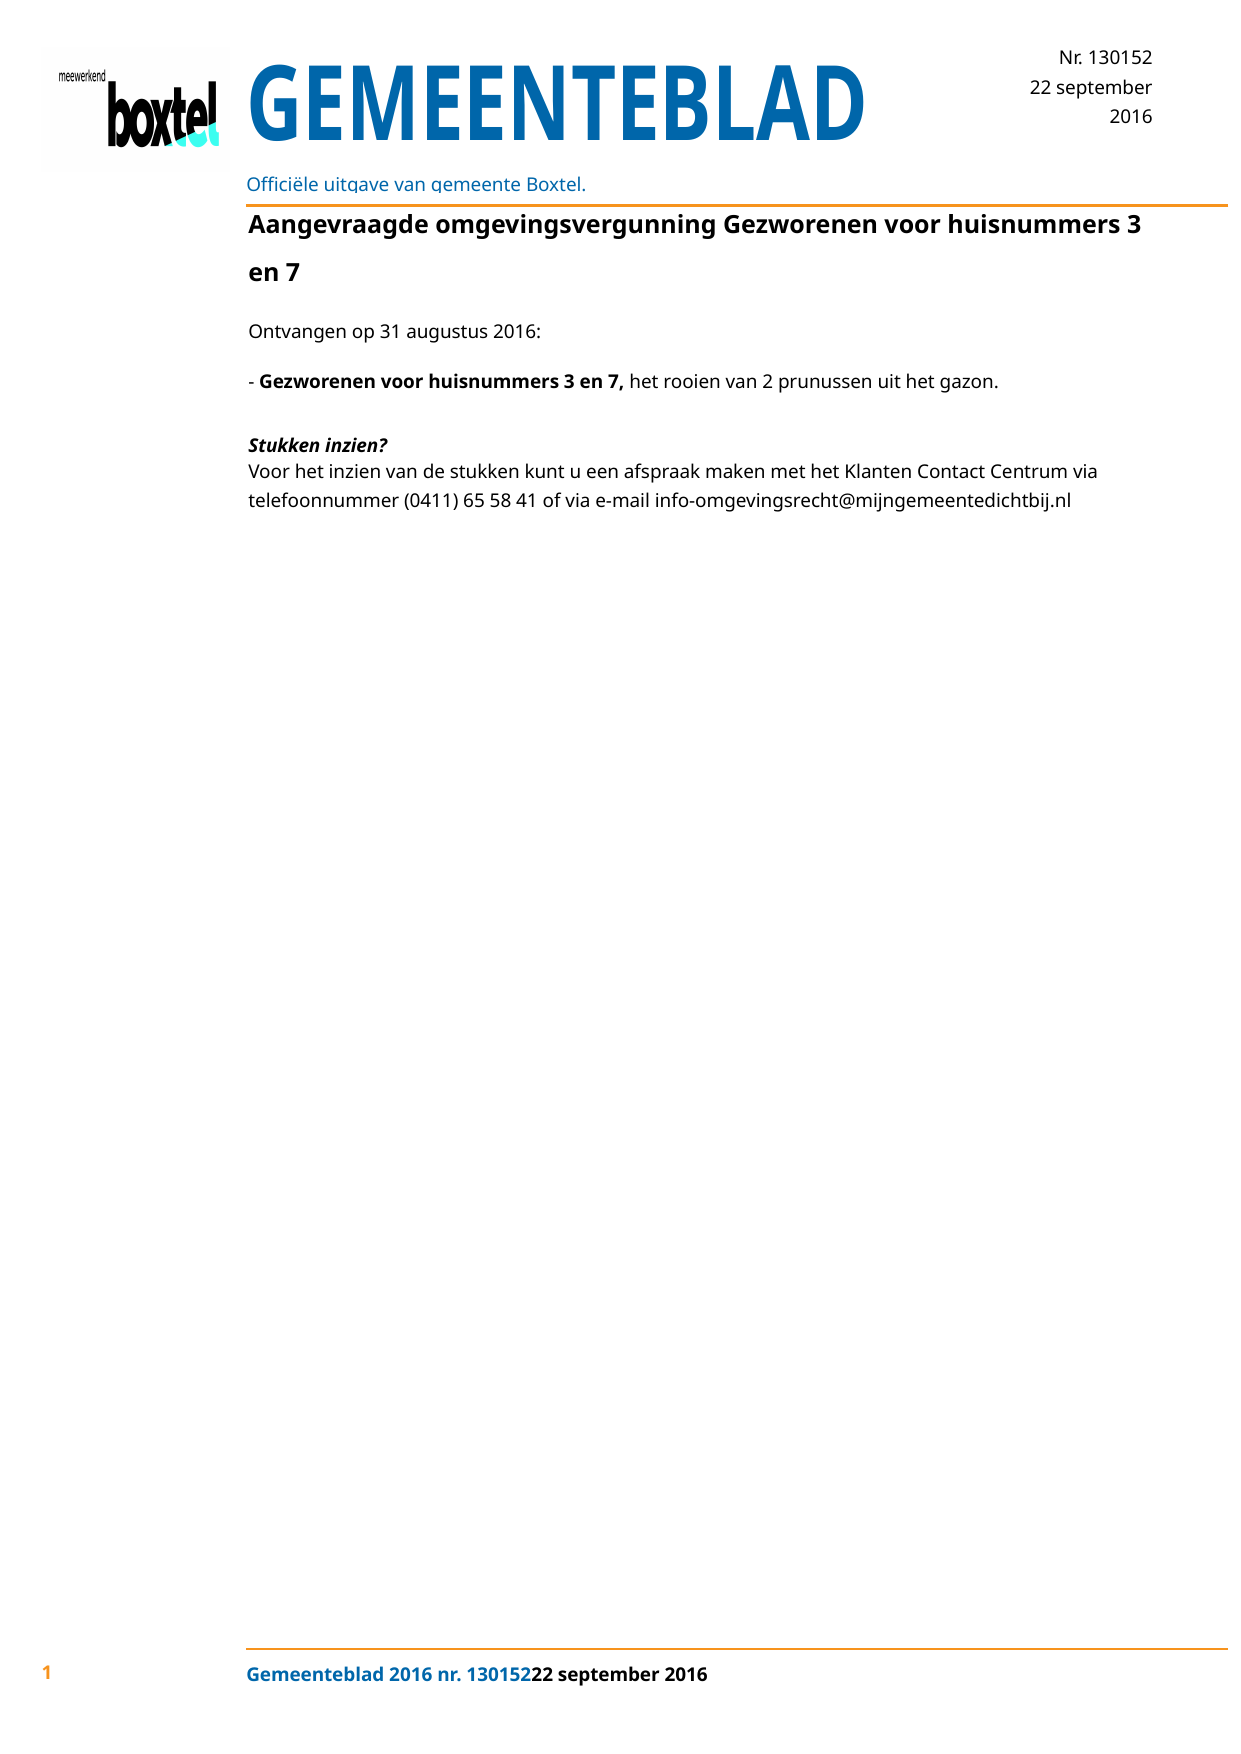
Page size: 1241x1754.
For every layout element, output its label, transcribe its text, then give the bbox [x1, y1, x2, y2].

text - Gezworenen voor huisnummers 3 en 7, het rooien van 2 prunussen uit het gazon. [248, 368, 1152, 394]
text Stukken inzien? [248, 432, 1152, 458]
picture [41, 47, 231, 172]
text Ontvangen op 31 augustus 2016: [248, 318, 1152, 344]
text Voor het inzien van de stukken kunt u een afspraak maken met het Klanten Contact Centrum via telefoonnummer (0411) 65 58 41 of via e-mail info-omgevingsrecht@mijngemeentedichtbij.nl [248, 458, 1152, 513]
text Aangevraagde omgevingsvergunning Gezworenen voor huisnummers 3 en 7 [248, 207, 1152, 288]
